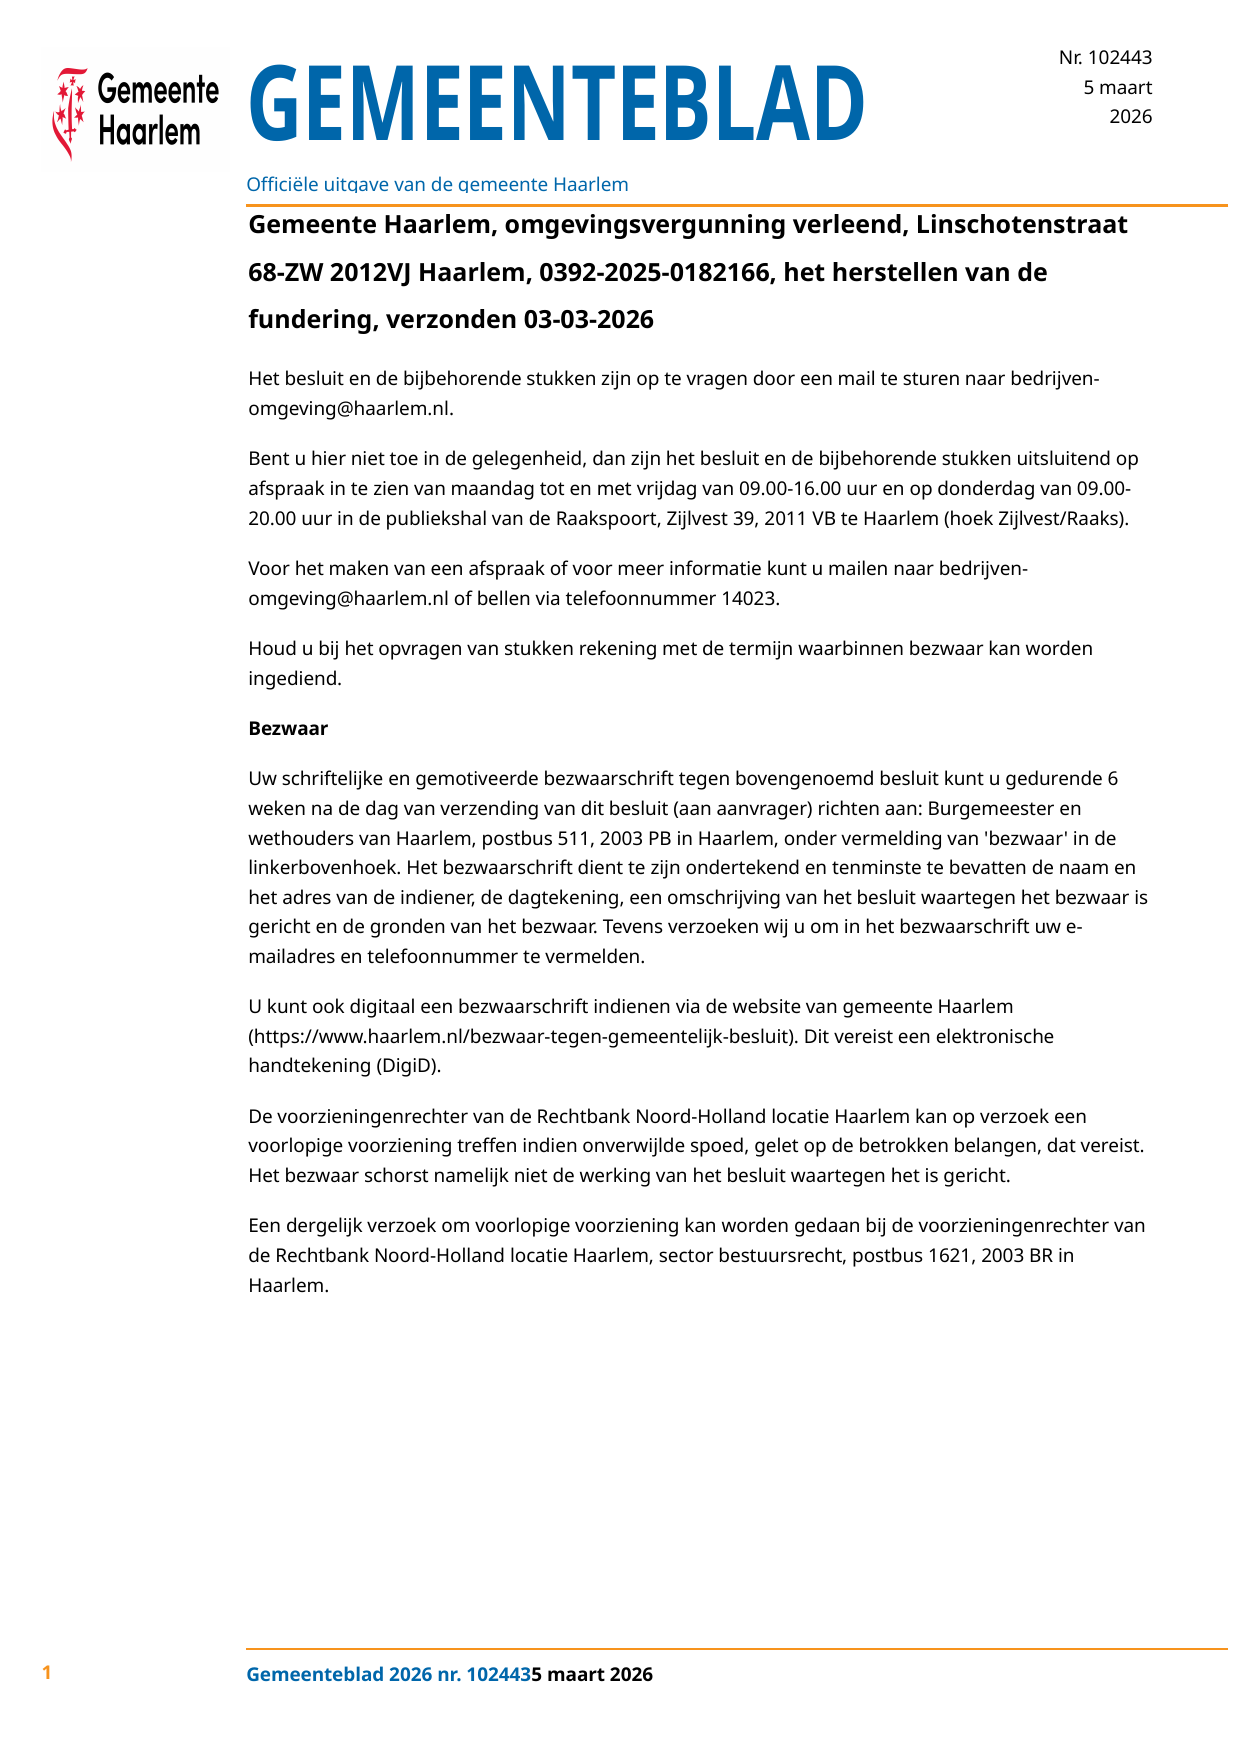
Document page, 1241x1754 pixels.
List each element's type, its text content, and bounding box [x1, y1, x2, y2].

text Een dergelijk verzoek om voorlopige voorziening kan worden gedaan bij de voorzieningenrechter van de Rechtbank Noord-Holland locatie Haarlem, sector bestuursrecht, postbus 1621, 2003 BR in Haarlem. [248, 1213, 1152, 1297]
text Uw schriftelijke en gemotiveerde bezwaarschrift tegen bovengenoemd besluit kunt u gedurende 6 weken na de dag van verzending van dit besluit (aan aanvrager) richten aan: Burgemeester en wethouders van Haarlem, postbus 511, 2003 PB in Haarlem, onder vermelding van 'bezwaar' in de linkerbovenhoek. Het bezwaarschrift dient te zijn ondertekend en tenminste te bevatten de naam en het adres van de indiener, de dagtekening, een omschrijving van het besluit waartegen het bezwaar is gericht en de gronden van het bezwaar. Tevens verzoeken wij u om in het bezwaarschrift uw e-mailadres en telefoonnummer te vermelden. [248, 766, 1152, 969]
text U kunt ook digitaal een bezwaarschrift indienen via de website van gemeente Haarlem (https://www.haarlem.nl/bezwaar-tegen-gemeentelijk-besluit). Dit vereist een elektronische handtekening (DigiD). [248, 993, 1152, 1078]
text Voor het maken van een afspraak of voor meer informatie kunt u mailen naar bedrijven-omgeving@haarlem.nl of bellen via telefoonnummer 14023. [248, 555, 1152, 610]
text Het besluit en de bijbehorende stukken zijn op te vragen door een mail te sturen naar bedrijven-omgeving@haarlem.nl. [248, 366, 1152, 421]
text Bent u hier niet toe in de gelegenheid, dan zijn het besluit en de bijbehorende stukken uitsluitend op afspraak in te zien van maandag tot en met vrijdag van 09.00-16.00 uur en op donderdag van 09.00-20.00 uur in de publiekshal van de Raakspoort, Zijlvest 39, 2011 VB te Haarlem (hoek Zijlvest/Raaks). [248, 446, 1152, 530]
text Gemeente Haarlem, omgevingsvergunning verleend, Linschotenstraat 68-ZW 2012VJ Haarlem, 0392-2025-0182166, het herstellen van de fundering, verzonden 03-03-2026 [248, 207, 1152, 336]
text Bezwaar [248, 715, 1152, 741]
text Houd u bij het opvragen van stukken rekening met de termijn waarbinnen bezwaar kan worden ingediend. [248, 635, 1152, 690]
picture [41, 47, 231, 172]
text De voorzieningenrechter van de Rechtbank Noord-Holland locatie Haarlem kan op verzoek een voorlopige voorziening treffen indien onverwijlde spoed, gelet op de betrokken belangen, dat vereist. Het bezwaar schorst namelijk niet de werking van het besluit waartegen het is gericht. [248, 1103, 1152, 1188]
